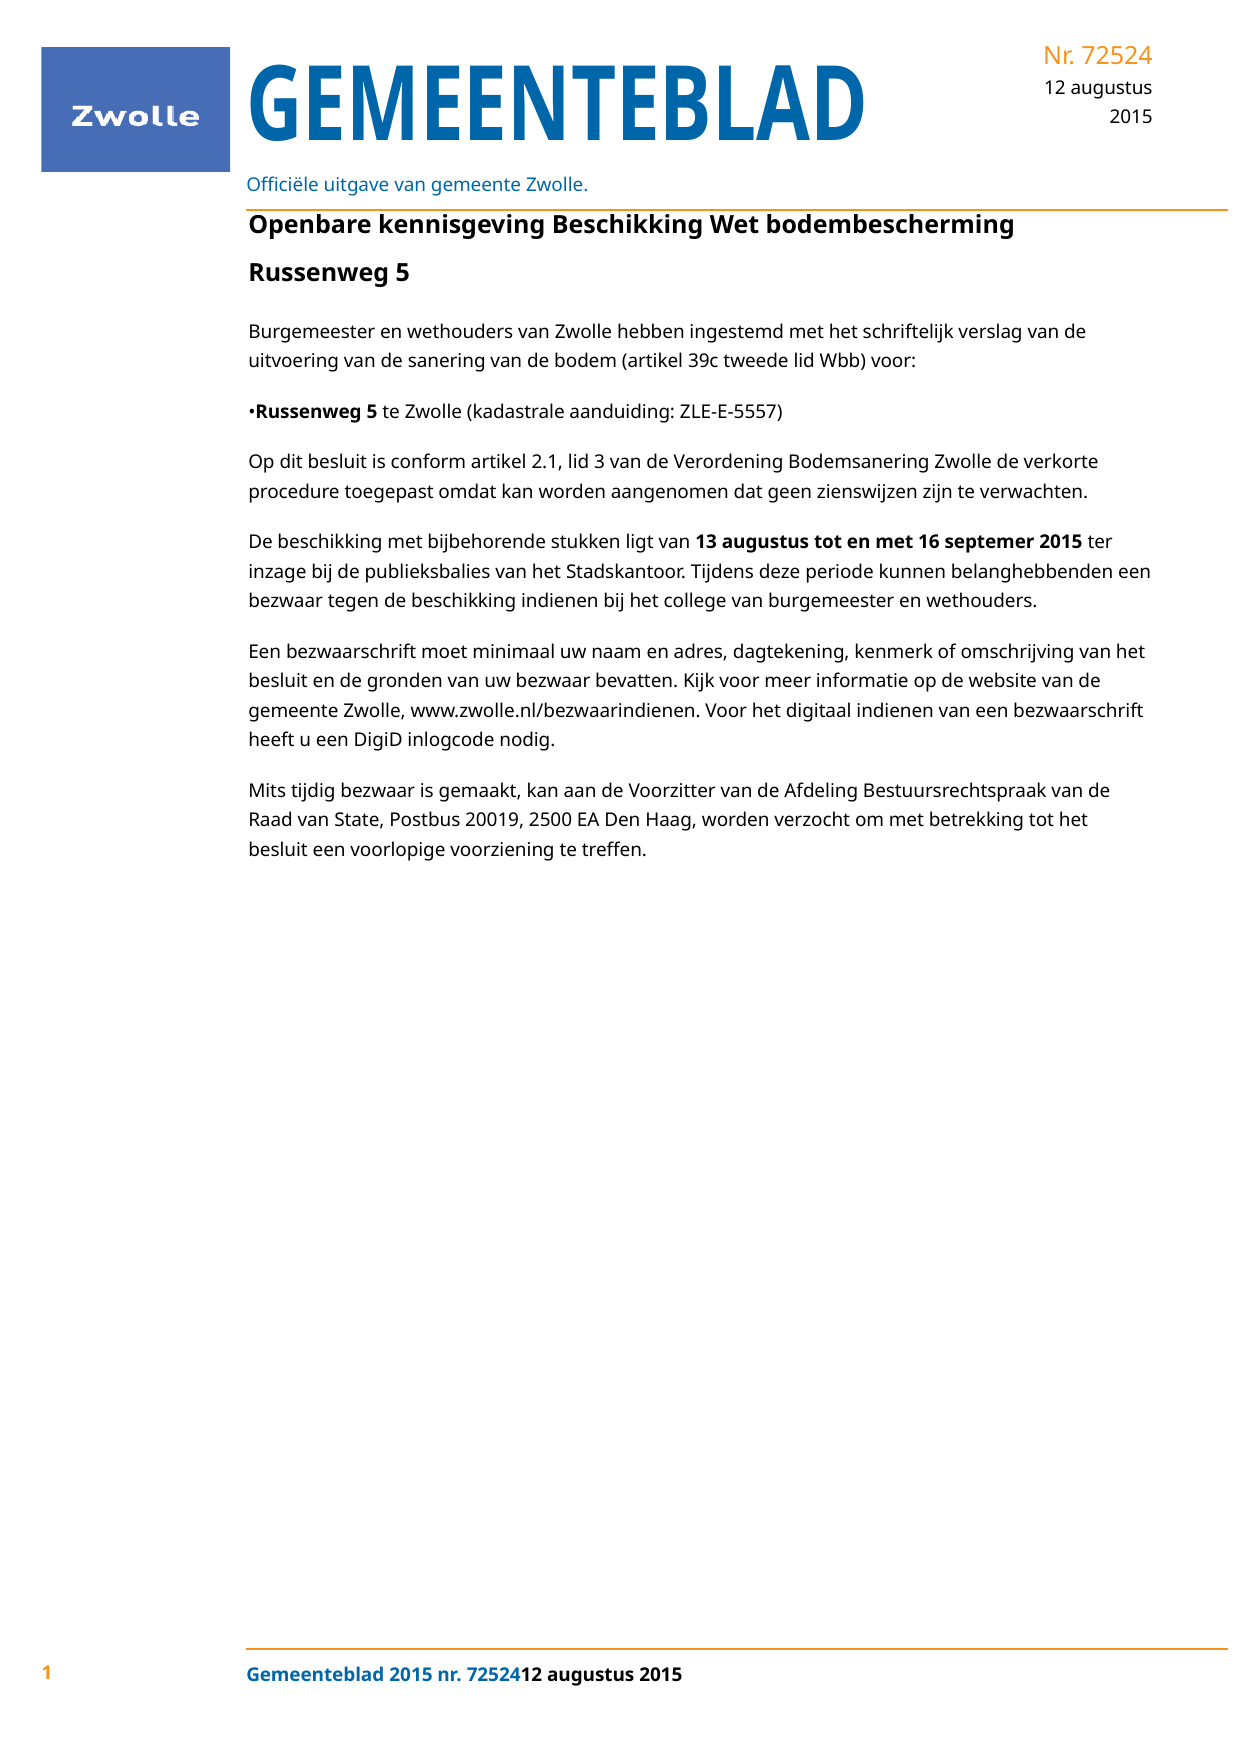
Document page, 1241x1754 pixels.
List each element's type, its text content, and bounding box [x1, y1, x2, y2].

picture [41, 47, 231, 172]
text Op dit besluit is conform artikel 2.1, lid 3 van de Verordening Bodemsanering Zwolle de verkorte procedure toegepast omdat kan worden aangenomen dat geen zienswijzen zijn te verwachten. [248, 448, 1152, 504]
text De beschikking met bijbehorende stukken ligt van 13 augustus tot en met 16 septemer 2015 ter inzage bij de publieksbalies van het Stadskantoor. Tijdens deze periode kunnen belanghebbenden een bezwaar tegen de beschikking indienen bij het college van burgemeester en wethouders. [248, 528, 1152, 613]
text Burgemeester en wethouders van Zwolle hebben ingestemd met het schriftelijk verslag van de uitvoering van de sanering van de bodem (artikel 39c tweede lid Wbb) voor: [248, 318, 1152, 373]
text Een bezwaarschrift moet minimaal uw naam en adres, dagtekening, kenmerk of omschrijving van het besluit en de gronden van uw bezwaar bevatten. Kijk voor meer informatie op de website van de gemeente Zwolle, www.zwolle.nl/bezwaarindienen. Voor het digitaal indienen van een bezwaarschrift heeft u een DigiD inlogcode nodig. [248, 638, 1152, 752]
text •Russenweg 5 te Zwolle (kadastrale aanduiding: ZLE-E-5557) [248, 398, 1152, 424]
text Openbare kennisgeving Beschikking Wet bodembescherming Russenweg 5 [248, 211, 1152, 288]
text Mits tijdig bezwaar is gemaakt, kan aan de Voorzitter van de Afdeling Bestuursrechtspraak van de Raad van State, Postbus 20019, 2500 EA Den Haag, worden verzocht om met betrekking tot het besluit een voorlopige voorziening te treffen. [248, 777, 1152, 862]
